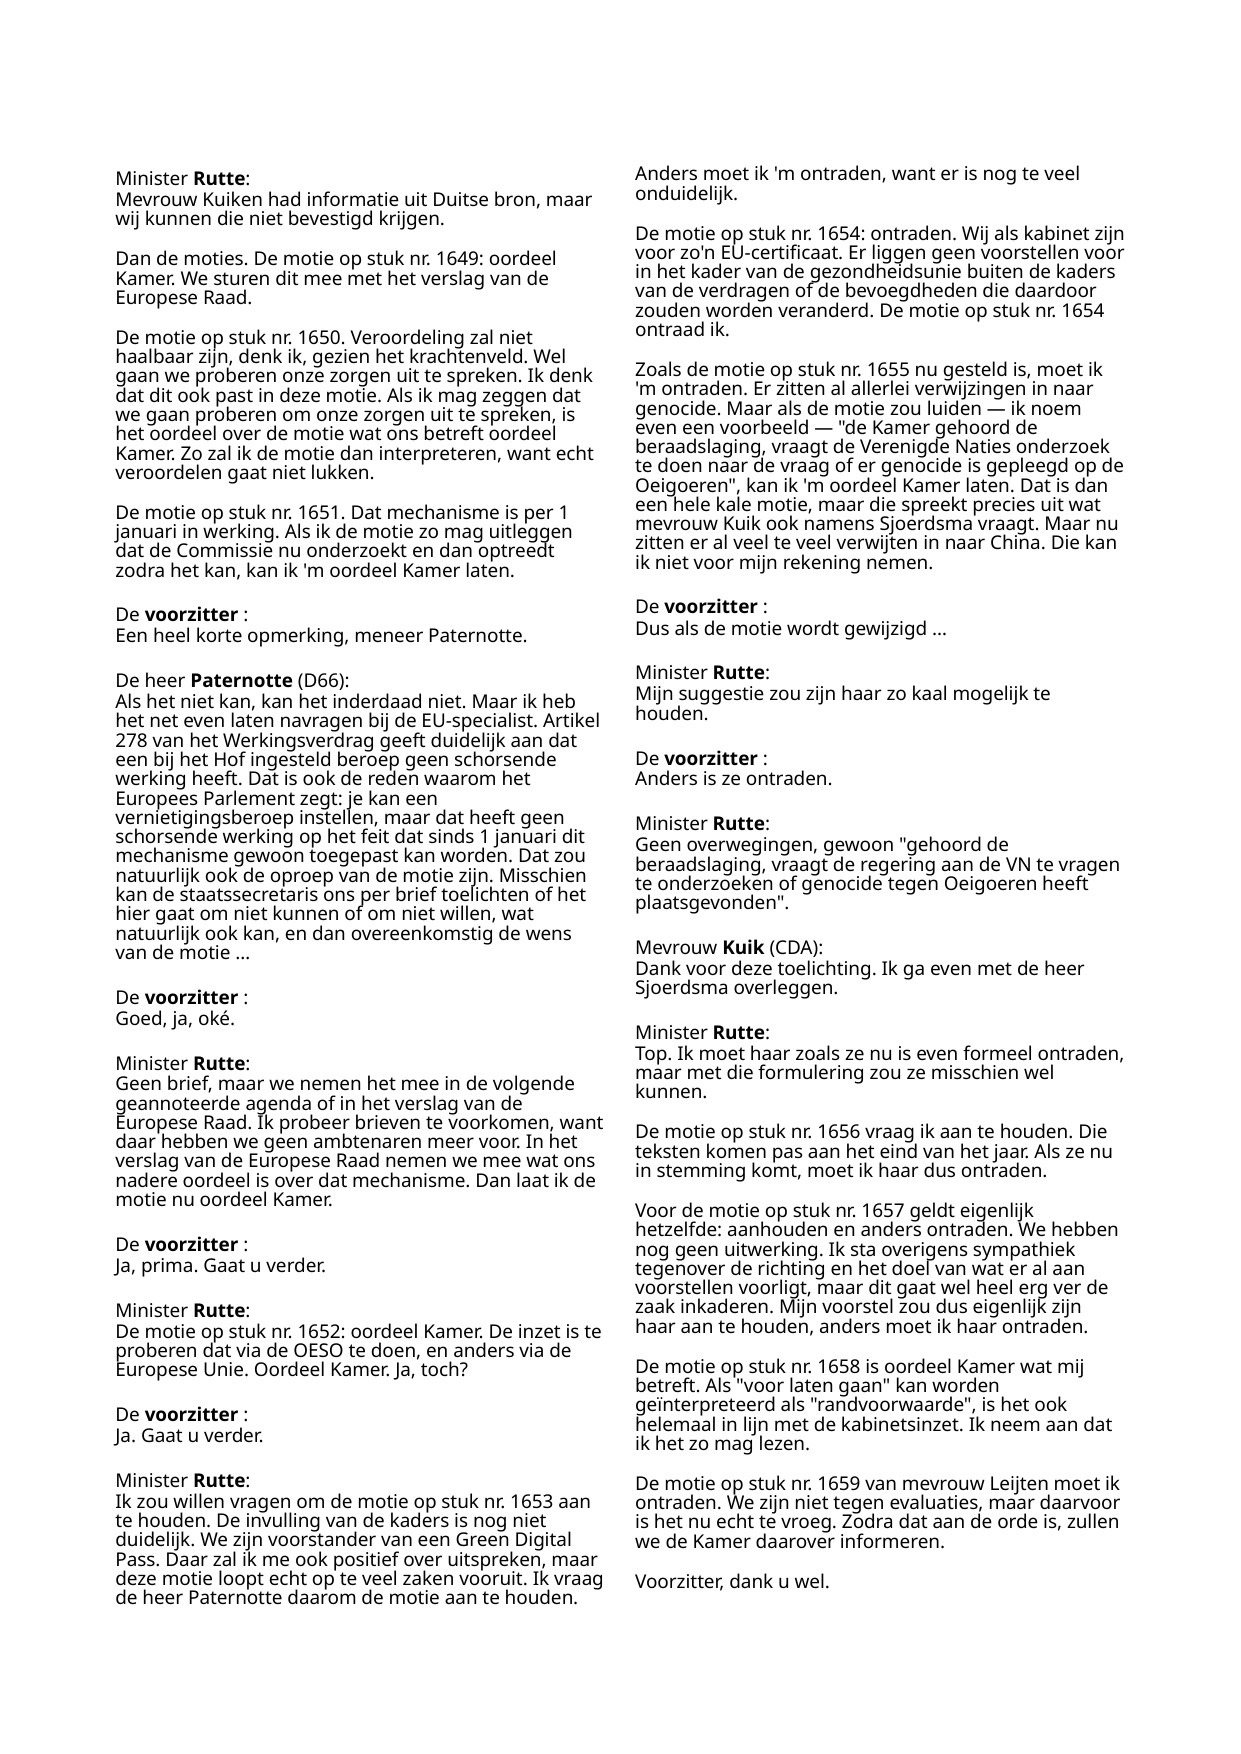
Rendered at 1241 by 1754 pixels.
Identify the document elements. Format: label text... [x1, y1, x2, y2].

text Minister Rutte: [635, 1019, 1125, 1045]
text Geen overwegingen, gewoon "gehoord de beraadslaging, vraagt de regering aan de VN te vragen te onderzoeken of genocide tegen Oeigoeren heeft plaatsgevonden". [635, 836, 1125, 913]
text De motie op stuk nr. 1651. Dat mechanisme is per 1 januari in werking. Als ik de motie zo mag uitleggen dat de Commissie nu onderzoekt en dan optreedt zodra het kan, kan ik 'm oordeel Kamer laten. [115, 504, 605, 581]
text De voorzitter : [115, 1231, 605, 1257]
text De motie op stuk nr. 1656 vraag ik aan te houden. Die teksten komen pas aan het eind van het jaar. Als ze nu in stemming komt, moet ik haar dus ontraden. [635, 1123, 1125, 1181]
text De motie op stuk nr. 1658 is oordeel Kamer wat mij betreft. Als "voor laten gaan" kan worden geïnterpreteerd als "randvoorwaarde", is het ook helemaal in lijn met de kabinetsinzet. Ik neem aan dat ik het zo mag lezen. [635, 1358, 1125, 1454]
text Anders is ze ontraden. [635, 770, 1125, 790]
text Mevrouw Kuiken had informatie uit Duitse bron, maar wij kunnen die niet bevestigd krijgen. [115, 191, 605, 229]
text De voorzitter : [115, 1401, 605, 1427]
text Minister Rutte: [115, 165, 605, 191]
text De voorzitter : [115, 602, 605, 627]
text De heer Paternotte (D66): [115, 667, 605, 693]
text Voor de motie op stuk nr. 1657 geldt eigenlijk hetzelfde: aanhouden en anders ontraden. We hebben nog geen uitwerking. Ik sta overigens sympathiek tegenover de richting en het doel van wat er al aan voorstellen voorligt, maar dit gaat wel heel erg ver de zaak inkaderen. Mijn voorstel zou dus eigenlijk zijn haar aan te houden, anders moet ik haar ontraden. [635, 1202, 1125, 1337]
text Ja. Gaat u verder. [115, 1427, 605, 1446]
text De voorzitter : [115, 984, 605, 1009]
text Minister Rutte: [115, 1050, 605, 1075]
text Zoals de motie op stuk nr. 1655 nu gesteld is, moet ik 'm ontraden. Er zitten al allerlei verwijzingen in naar genocide. Maar als de motie zou luiden — ik noem even een voorbeeld — "de Kamer gehoord de beraadslaging, vraagt de Verenigde Naties onderzoek te doen naar de vraag of er genocide is gepleegd op de Oeigoeren", kan ik 'm oordeel Kamer laten. Dat is dan een hele kale motie, maar die spreekt precies uit wat mevrouw Kuik ook namens Sjoerdsma vraagt. Maar nu zitten er al veel te veel verwijten in naar China. Die kan ik niet voor mijn rekening nemen. [635, 361, 1125, 573]
text Mijn suggestie zou zijn haar zo kaal mogelijk te houden. [635, 685, 1125, 724]
text Voorzitter, dank u wel. [635, 1573, 1125, 1592]
text De motie op stuk nr. 1652: oordeel Kamer. De inzet is te proberen dat via de OESO te doen, en anders via de Europese Unie. Oordeel Kamer. Ja, toch? [115, 1323, 605, 1381]
text Geen brief, maar we nemen het mee in de volgende geannoteerde agenda of in het verslag van de Europese Raad. Ik probeer brieven te voorkomen, want daar hebben we geen ambtenaren meer voor. In het verslag van de Europese Raad nemen we mee wat ons nadere oordeel is over dat mechanisme. Dan laat ik de motie nu oordeel Kamer. [115, 1075, 605, 1210]
text Top. Ik moet haar zoals ze nu is even formeel ontraden, maar met die formulering zou ze misschien wel kunnen. [635, 1045, 1125, 1103]
text De voorzitter : [635, 594, 1125, 619]
text Ik zou willen vragen om de motie op stuk nr. 1653 aan te houden. De invulling van de kaders is nog niet duidelijk. We zijn voorstander van een Green Digital Pass. Daar zal ik me ook positief over uitspreken, maar deze motie loopt echt op te veel zaken vooruit. Ik vraag de heer Paternotte daarom de motie aan te houden. [115, 1493, 605, 1608]
text Mevrouw Kuik (CDA): [635, 934, 1125, 960]
text Minister Rutte: [635, 659, 1125, 685]
text Dan de moties. De motie op stuk nr. 1649: oordeel Kamer. We sturen dit mee met het verslag van de Europese Raad. [115, 250, 605, 308]
text Dus als de motie wordt gewijzigd … [635, 619, 1125, 639]
text Dank voor deze toelichting. Ik ga even met de heer Sjoerdsma overleggen. [635, 960, 1125, 998]
text Minister Rutte: [115, 1467, 605, 1493]
text Een heel korte opmerking, meneer Paternotte. [115, 627, 605, 647]
text De motie op stuk nr. 1650. Veroordeling zal niet haalbaar zijn, denk ik, gezien het krachtenveld. Wel gaan we proberen onze zorgen uit te spreken. Ik denk dat dit ook past in deze motie. Als ik mag zeggen dat we gaan proberen om onze zorgen uit te spreken, is het oordeel over de motie wat ons betreft oordeel Kamer. Zo zal ik de motie dan interpreteren, want echt veroordelen gaat niet lukken. [115, 329, 605, 483]
text Ja, prima. Gaat u verder. [115, 1257, 605, 1276]
text Goed, ja, oké. [115, 1009, 605, 1029]
text Anders moet ik 'm ontraden, want er is nog te veel onduidelijk. [635, 165, 1125, 204]
text Als het niet kan, kan het inderdaad niet. Maar ik heb het net even laten navragen bij de EU-specialist. Artikel 278 van het Werkingsverdrag geeft duidelijk aan dat een bij het Hof ingesteld beroep geen schorsende werking heeft. Dat is ook de reden waarom het Europees Parlement zegt: je kan een vernietigingsberoep instellen, maar dat heeft geen schorsende werking op het feit dat sinds 1 januari dit mechanisme gewoon toegepast kan worden. Dat zou natuurlijk ook de oproep van de motie zijn. Misschien kan de staatssecretaris ons per brief toelichten of het hier gaat om niet kunnen of om niet willen, wat natuurlijk ook kan, en dan overeenkomstig de wens van de motie … [115, 693, 605, 963]
text Minister Rutte: [115, 1297, 605, 1323]
text De voorzitter : [635, 745, 1125, 770]
text Minister Rutte: [635, 811, 1125, 836]
text De motie op stuk nr. 1659 van mevrouw Leijten moet ik ontraden. We zijn niet tegen evaluaties, maar daarvoor is het nu echt te vroeg. Zodra dat aan de orde is, zullen we de Kamer daarover informeren. [635, 1475, 1125, 1552]
text De motie op stuk nr. 1654: ontraden. Wij als kabinet zijn voor zo'n EU-certificaat. Er liggen geen voorstellen voor in het kader van de gezondheidsunie buiten de kaders van de verdragen of de bevoegdheden die daardoor zouden worden veranderd. De motie op stuk nr. 1654 ontraad ik. [635, 224, 1125, 340]
